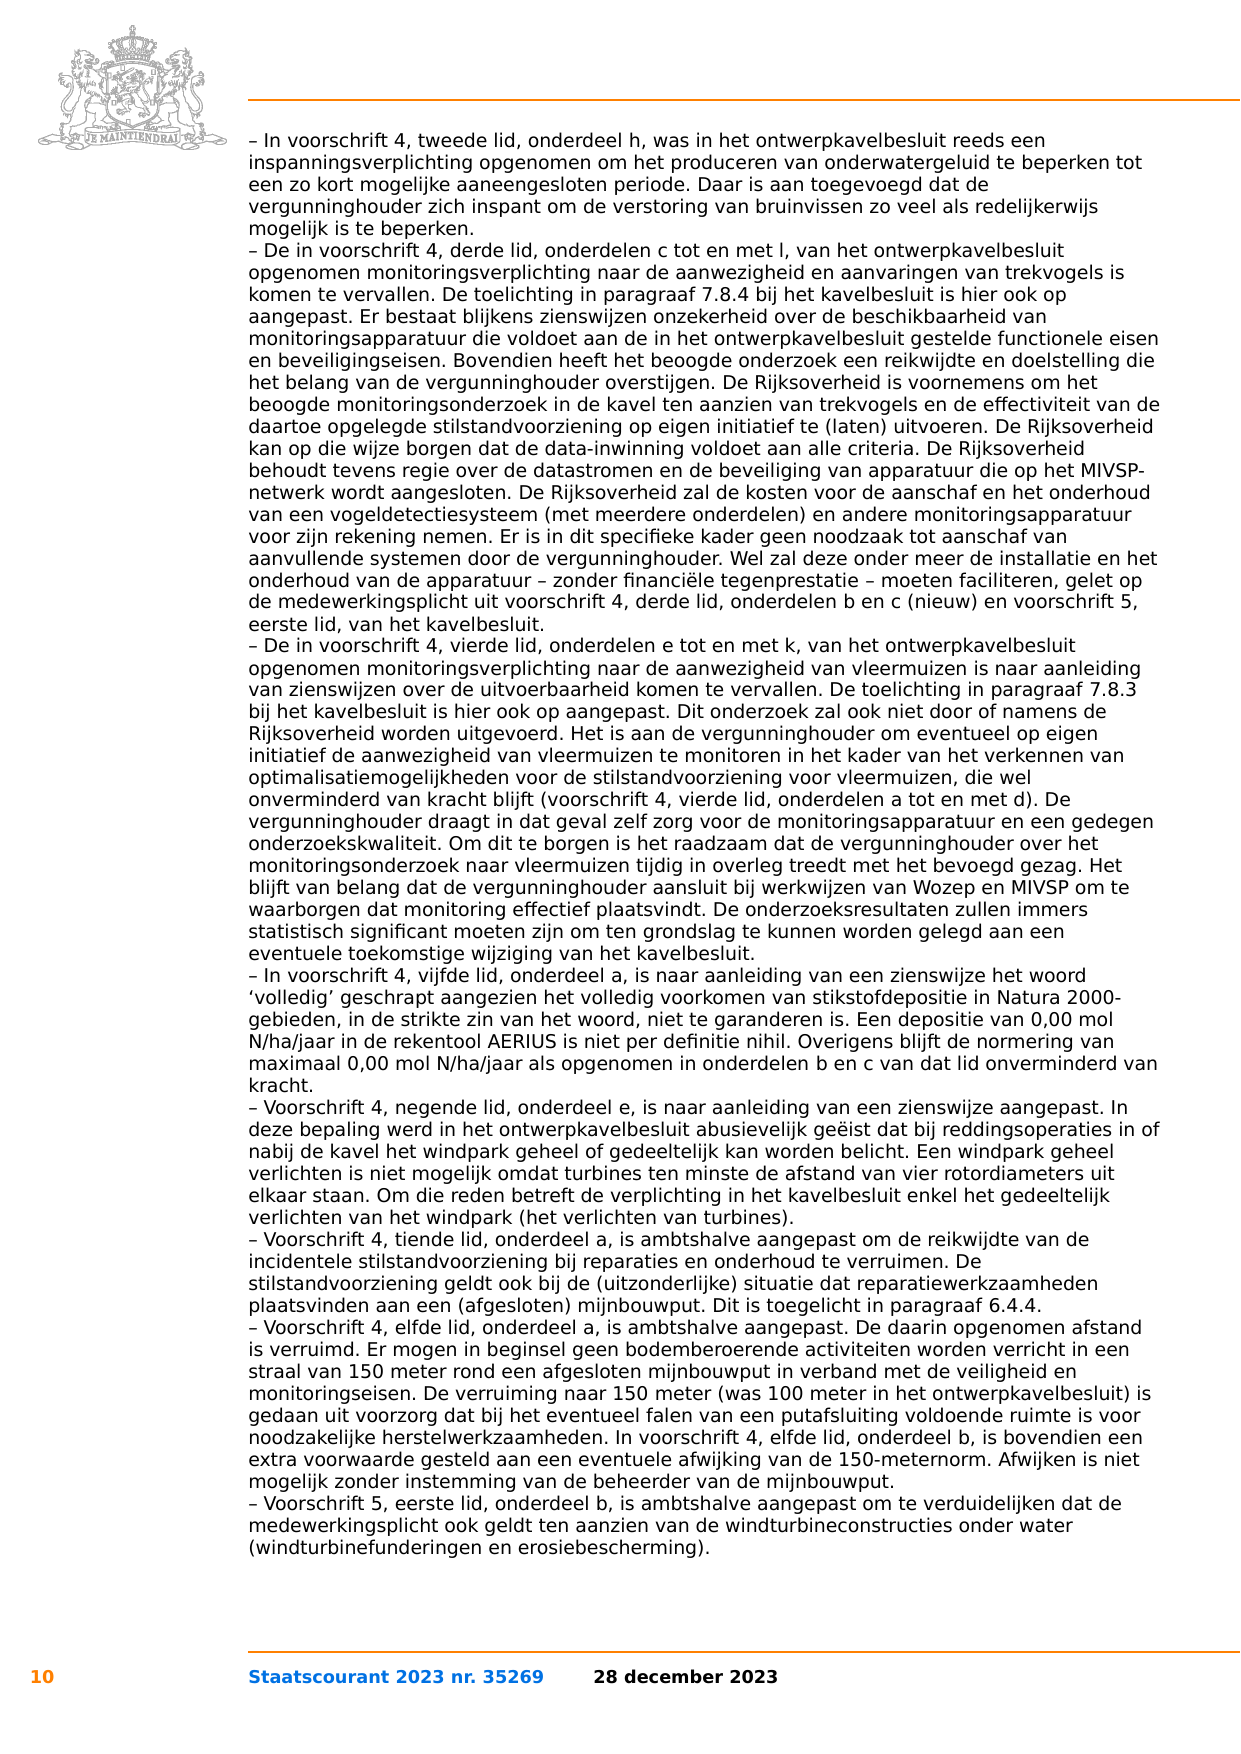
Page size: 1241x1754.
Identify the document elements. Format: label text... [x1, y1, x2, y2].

text – Voorschrift 4, elfde lid, onderdeel a, is ambtshalve aangepast. De daarin opgenomen afstand is verruimd. Er mogen in beginsel geen bodemberoerende activiteiten worden verricht in een straal van 150 meter rond een afgesloten mijnbouwput in verband met de veiligheid en monitoringseisen. De verruiming naar 150 meter (was 100 meter in het ontwerpkavelbesluit) is gedaan uit voorzorg dat bij het eventueel falen van een putafsluiting voldoende ruimte is voor noodzakelijke herstelwerkzaamheden. In voorschrift 4, elfde lid, onderdeel b, is bovendien een extra voorwaarde gesteld aan een eventuele afwijking van de 150-meternorm. Afwijken is niet mogelijk zonder instemming van de beheerder van de mijnbouwput. [248, 1317, 1163, 1493]
text – De in voorschrift 4, vierde lid, onderdelen e tot en met k, van het ontwerpkavelbesluit opgenomen monitoringsverplichting naar de aanwezigheid van vleermuizen is naar aanleiding van zienswijzen over de uitvoerbaarheid komen te vervallen. De toelichting in paragraaf 7.8.3 bij het kavelbesluit is hier ook op aangepast. Dit onderzoek zal ook niet door of namens de Rijksoverheid worden uitgevoerd. Het is aan de vergunninghouder om eventueel op eigen initiatief de aanwezigheid van vleermuizen te monitoren in het kader van het verkennen van optimalisatiemogelijkheden voor de stilstandvoorziening voor vleermuizen, die wel onverminderd van kracht blijft (voorschrift 4, vierde lid, onderdelen a tot en met d). De vergunninghouder draagt in dat geval zelf zorg voor de monitoringsapparatuur en een gedegen onderzoekskwaliteit. Om dit te borgen is het raadzaam dat de vergunninghouder over het monitoringsonderzoek naar vleermuizen tijdig in overleg treedt met het bevoegd gezag. Het blijft van belang dat de vergunninghouder aansluit bij werkwijzen van Wozep en MIVSP om te waarborgen dat monitoring effectief plaatsvindt. De onderzoeksresultaten zullen immers statistisch significant moeten zijn om ten grondslag te kunnen worden gelegd aan een eventuele toekomstige wijziging van het kavelbesluit. [248, 635, 1163, 965]
text – Voorschrift 4, negende lid, onderdeel e, is naar aanleiding van een zienswijze aangepast. In deze bepaling werd in het ontwerpkavelbesluit abusievelijk geëist dat bij reddingsoperaties in of nabij de kavel het windpark geheel of gedeeltelijk kan worden belicht. Een windpark geheel verlichten is niet mogelijk omdat turbines ten minste de afstand van vier rotordiameters uit elkaar staan. Om die reden betreft de verplichting in het kavelbesluit enkel het gedeeltelijk verlichten van het windpark (het verlichten van turbines). [248, 1097, 1163, 1229]
text – In voorschrift 4, tweede lid, onderdeel h, was in het ontwerpkavelbesluit reeds een inspanningsverplichting opgenomen om het produceren van onderwatergeluid te beperken tot een zo kort mogelijke aaneengesloten periode. Daar is aan toegevoegd dat de vergunninghouder zich inspant om de verstoring van bruinvissen zo veel als redelijkerwijs mogelijk is te beperken. [248, 130, 1163, 240]
text – Voorschrift 4, tiende lid, onderdeel a, is ambtshalve aangepast om de reikwijdte van de incidentele stilstandvoorziening bij reparaties en onderhoud te verruimen. De stilstandvoorziening geldt ook bij de (uitzonderlijke) situatie dat reparatiewerkzaamheden plaatsvinden aan een (afgesloten) mijnbouwput. Dit is toegelicht in paragraaf 6.4.4. [248, 1229, 1163, 1317]
text – In voorschrift 4, vijfde lid, onderdeel a, is naar aanleiding van een zienswijze het woord ‘volledig’ geschrapt aangezien het volledig voorkomen van stikstofdepositie in Natura 2000-gebieden, in de strikte zin van het woord, niet te garanderen is. Een depositie van 0,00 mol N/ha/jaar in de rekentool AERIUS is niet per definitie nihil. Overigens blijft de normering van maximaal 0,00 mol N/ha/jaar als opgenomen in onderdelen b en c van dat lid onverminderd van kracht. [248, 965, 1163, 1097]
text – Voorschrift 5, eerste lid, onderdeel b, is ambtshalve aangepast om te verduidelijken dat de medewerkingsplicht ook geldt ten aanzien van de windturbineconstructies onder water (windturbinefunderingen en erosiebescherming). [248, 1493, 1163, 1558]
picture [38, 25, 227, 150]
text – De in voorschrift 4, derde lid, onderdelen c tot en met l, van het ontwerpkavelbesluit opgenomen monitoringsverplichting naar de aanwezigheid en aanvaringen van trekvogels is komen te vervallen. De toelichting in paragraaf 7.8.4 bij het kavelbesluit is hier ook op aangepast. Er bestaat blijkens zienswijzen onzekerheid over de beschikbaarheid van monitoringsapparatuur die voldoet aan de in het ontwerpkavelbesluit gestelde functionele eisen en beveiligingseisen. Bovendien heeft het beoogde onderzoek een reikwijdte en doelstelling die het belang van de vergunninghouder overstijgen. De Rijksoverheid is voornemens om het beoogde monitoringsonderzoek in de kavel ten aanzien van trekvogels en de effectiviteit van de daartoe opgelegde stilstandvoorziening op eigen initiatief te (laten) uitvoeren. De Rijksoverheid kan op die wijze borgen dat de data-inwinning voldoet aan alle criteria. De Rijksoverheid behoudt tevens regie over de datastromen en de beveiliging van apparatuur die op het MIVSP-netwerk wordt aangesloten. De Rijksoverheid zal de kosten voor de aanschaf en het onderhoud van een vogeldetectiesysteem (met meerdere onderdelen) en andere monitoringsapparatuur voor zijn rekening nemen. Er is in dit specifieke kader geen noodzaak tot aanschaf van aanvullende systemen door de vergunninghouder. Wel zal deze onder meer de installatie en het onderhoud van de apparatuur – zonder financiële tegenprestatie – moeten faciliteren, gelet op de medewerkingsplicht uit voorschrift 4, derde lid, onderdelen b en c (nieuw) en voorschrift 5, eerste lid, van het kavelbesluit. [248, 240, 1163, 635]
